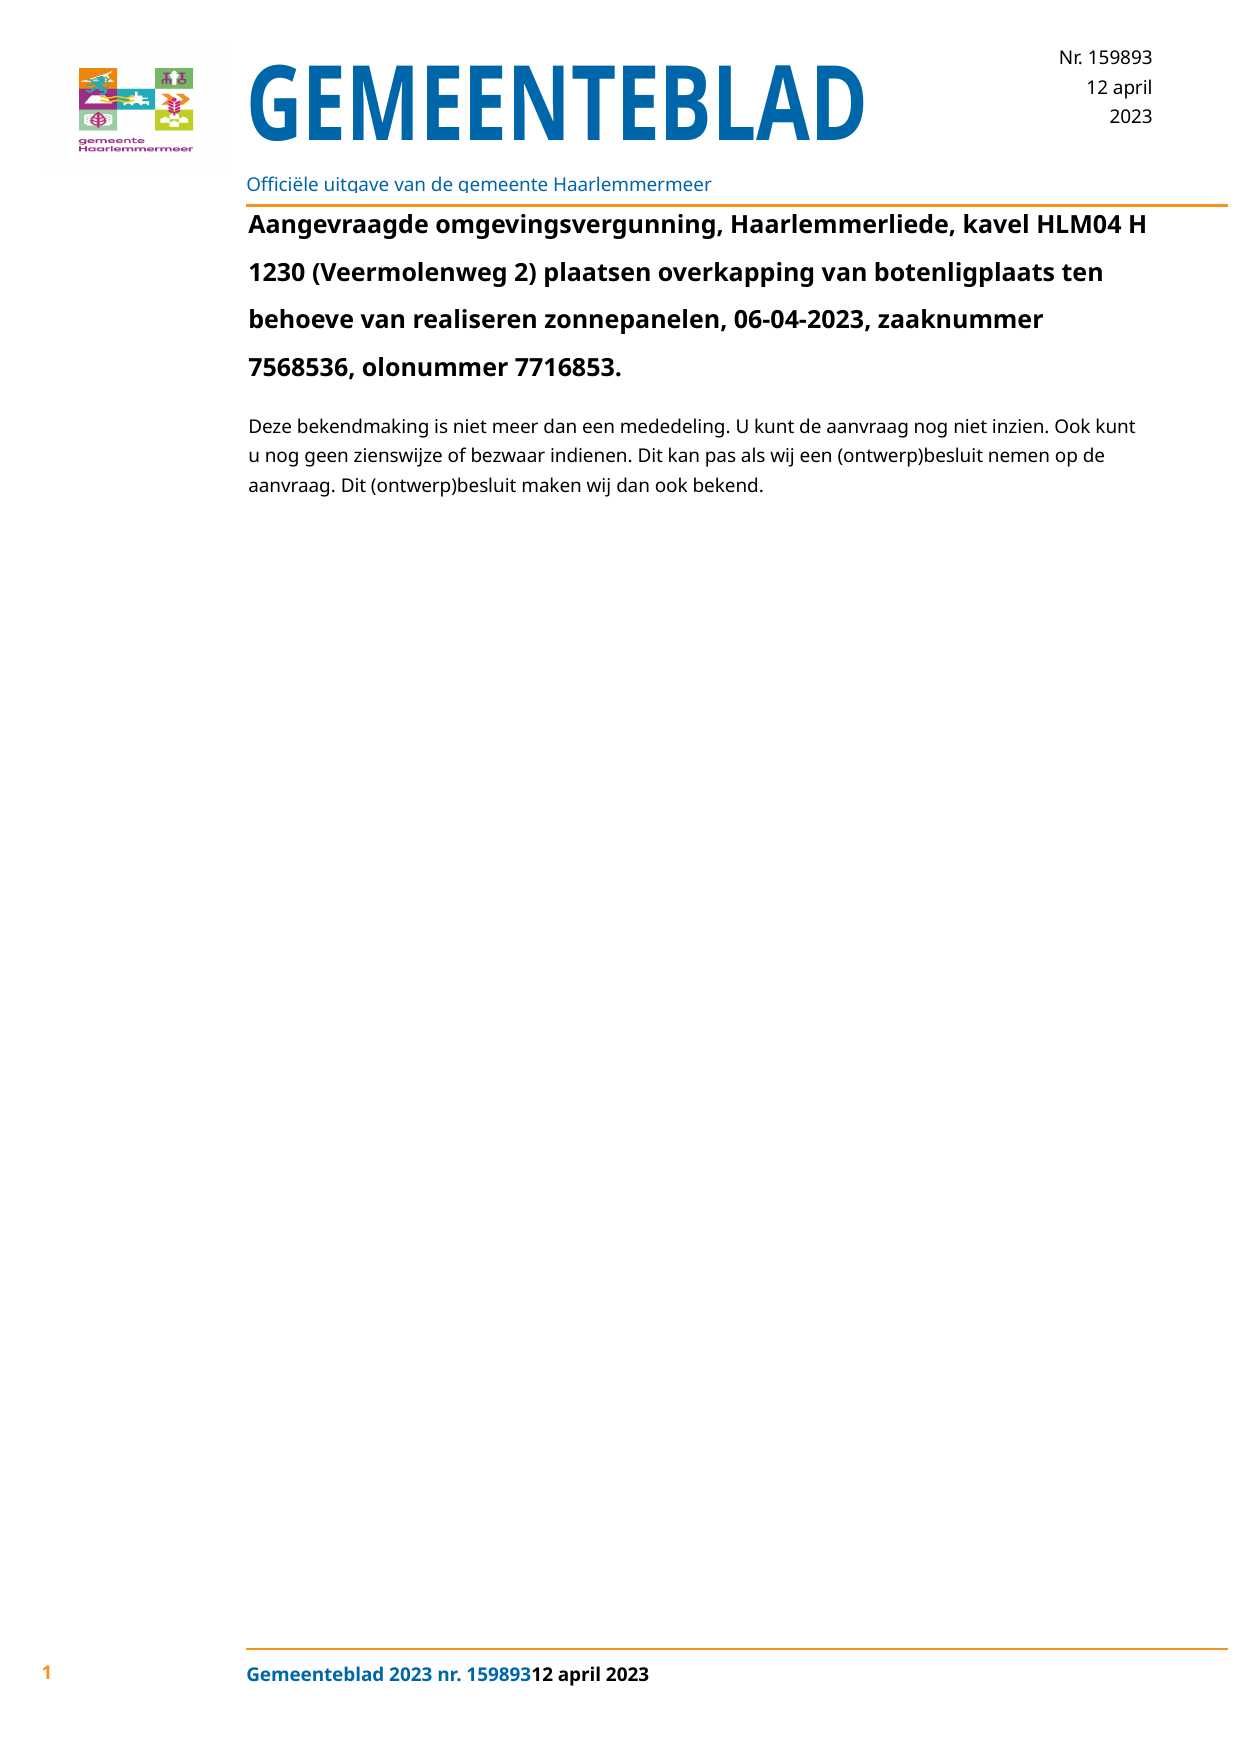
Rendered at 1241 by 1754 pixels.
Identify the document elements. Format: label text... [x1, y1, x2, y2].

text Deze bekendmaking is niet meer dan een mededeling. U kunt de aanvraag nog niet inzien. Ook kunt u nog geen zienswijze of bezwaar indienen. Dit kan pas als wij een (ontwerp)besluit nemen op de aanvraag. Dit (ontwerp)besluit maken wij dan ook bekend. [248, 413, 1152, 498]
picture [41, 47, 231, 172]
text Aangevraagde omgevingsvergunning, Haarlemmerliede, kavel HLM04 H 1230 (Veermolenweg 2) plaatsen overkapping van botenligplaats ten behoeve van realiseren zonnepanelen, 06-04-2023, zaaknummer 7568536, olonummer 7716853. [248, 207, 1152, 384]
